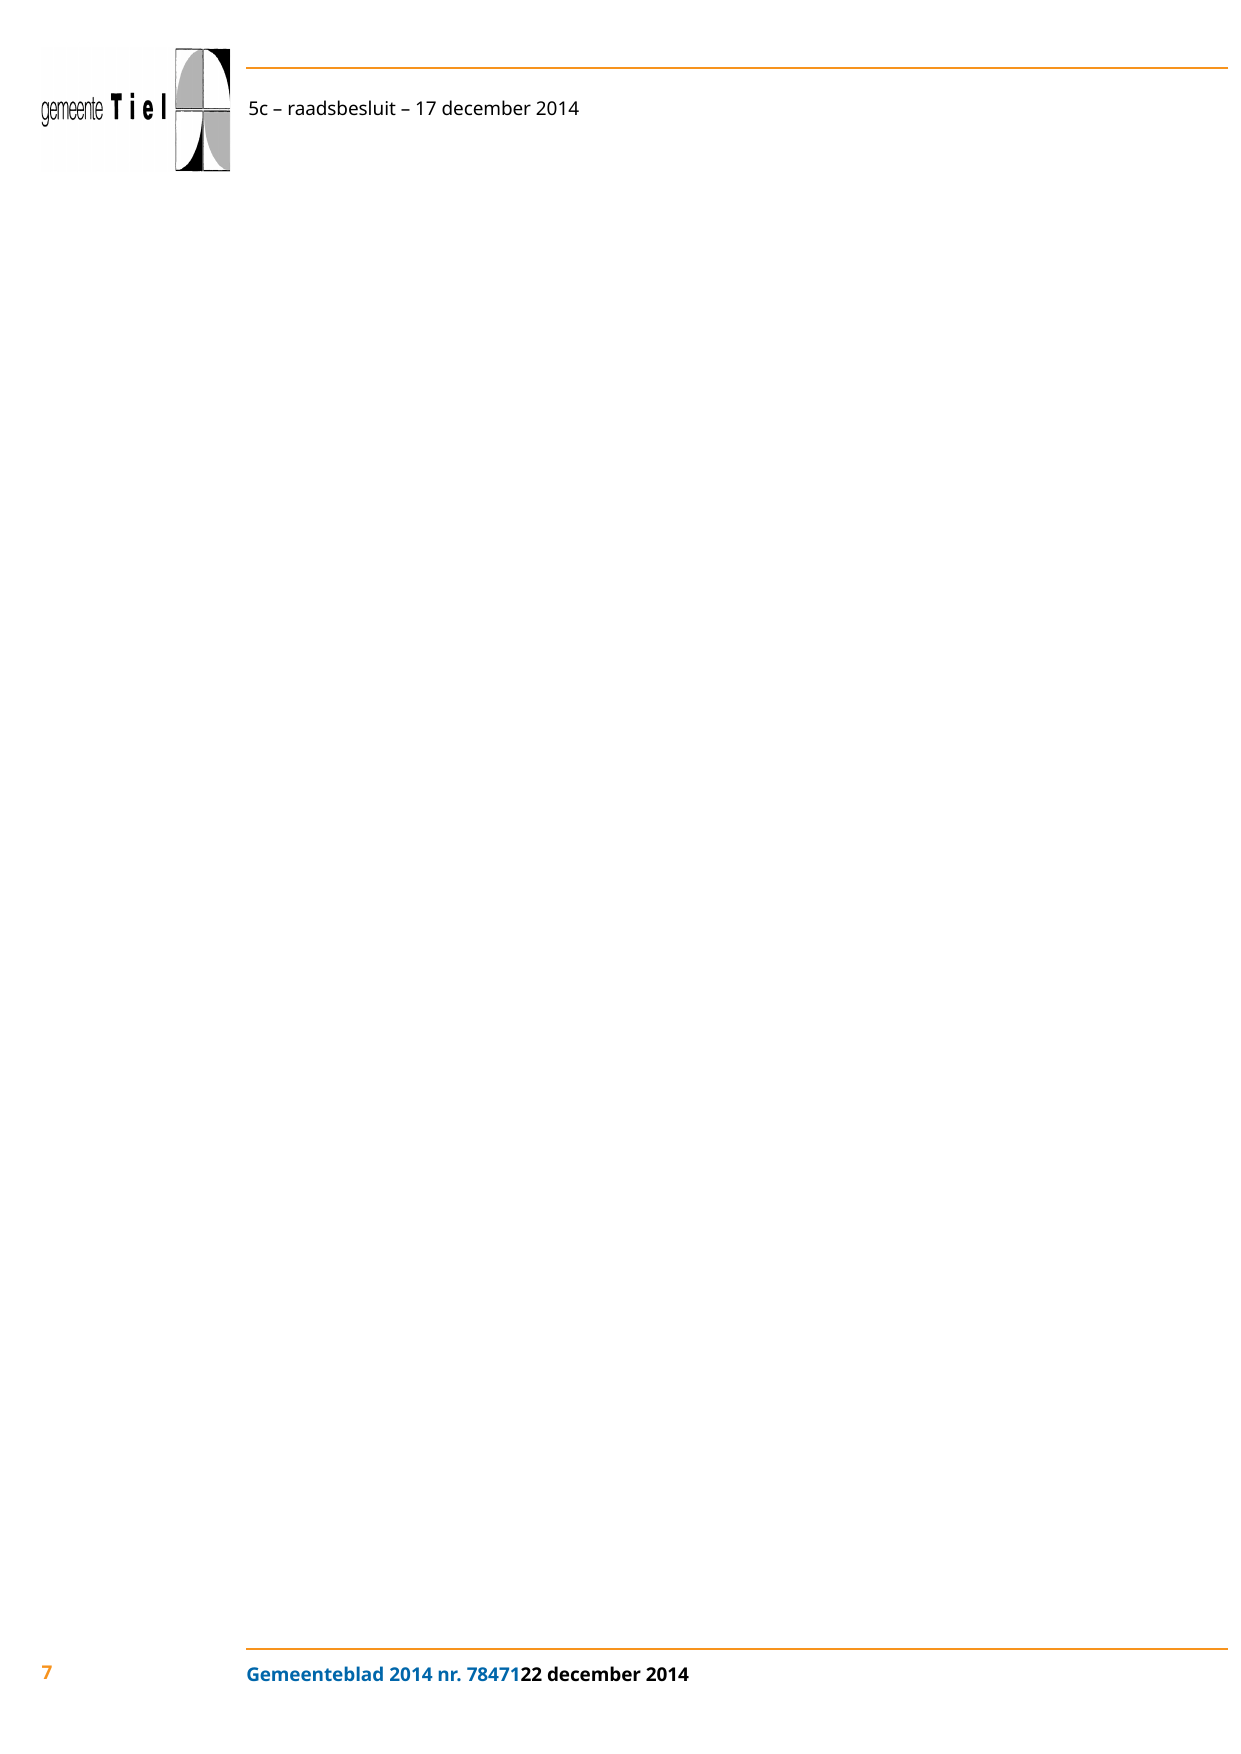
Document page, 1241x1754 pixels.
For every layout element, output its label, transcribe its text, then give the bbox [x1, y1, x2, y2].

picture [41, 47, 231, 172]
text 5c – raadsbesluit – 17 december 2014 [248, 95, 1152, 121]
